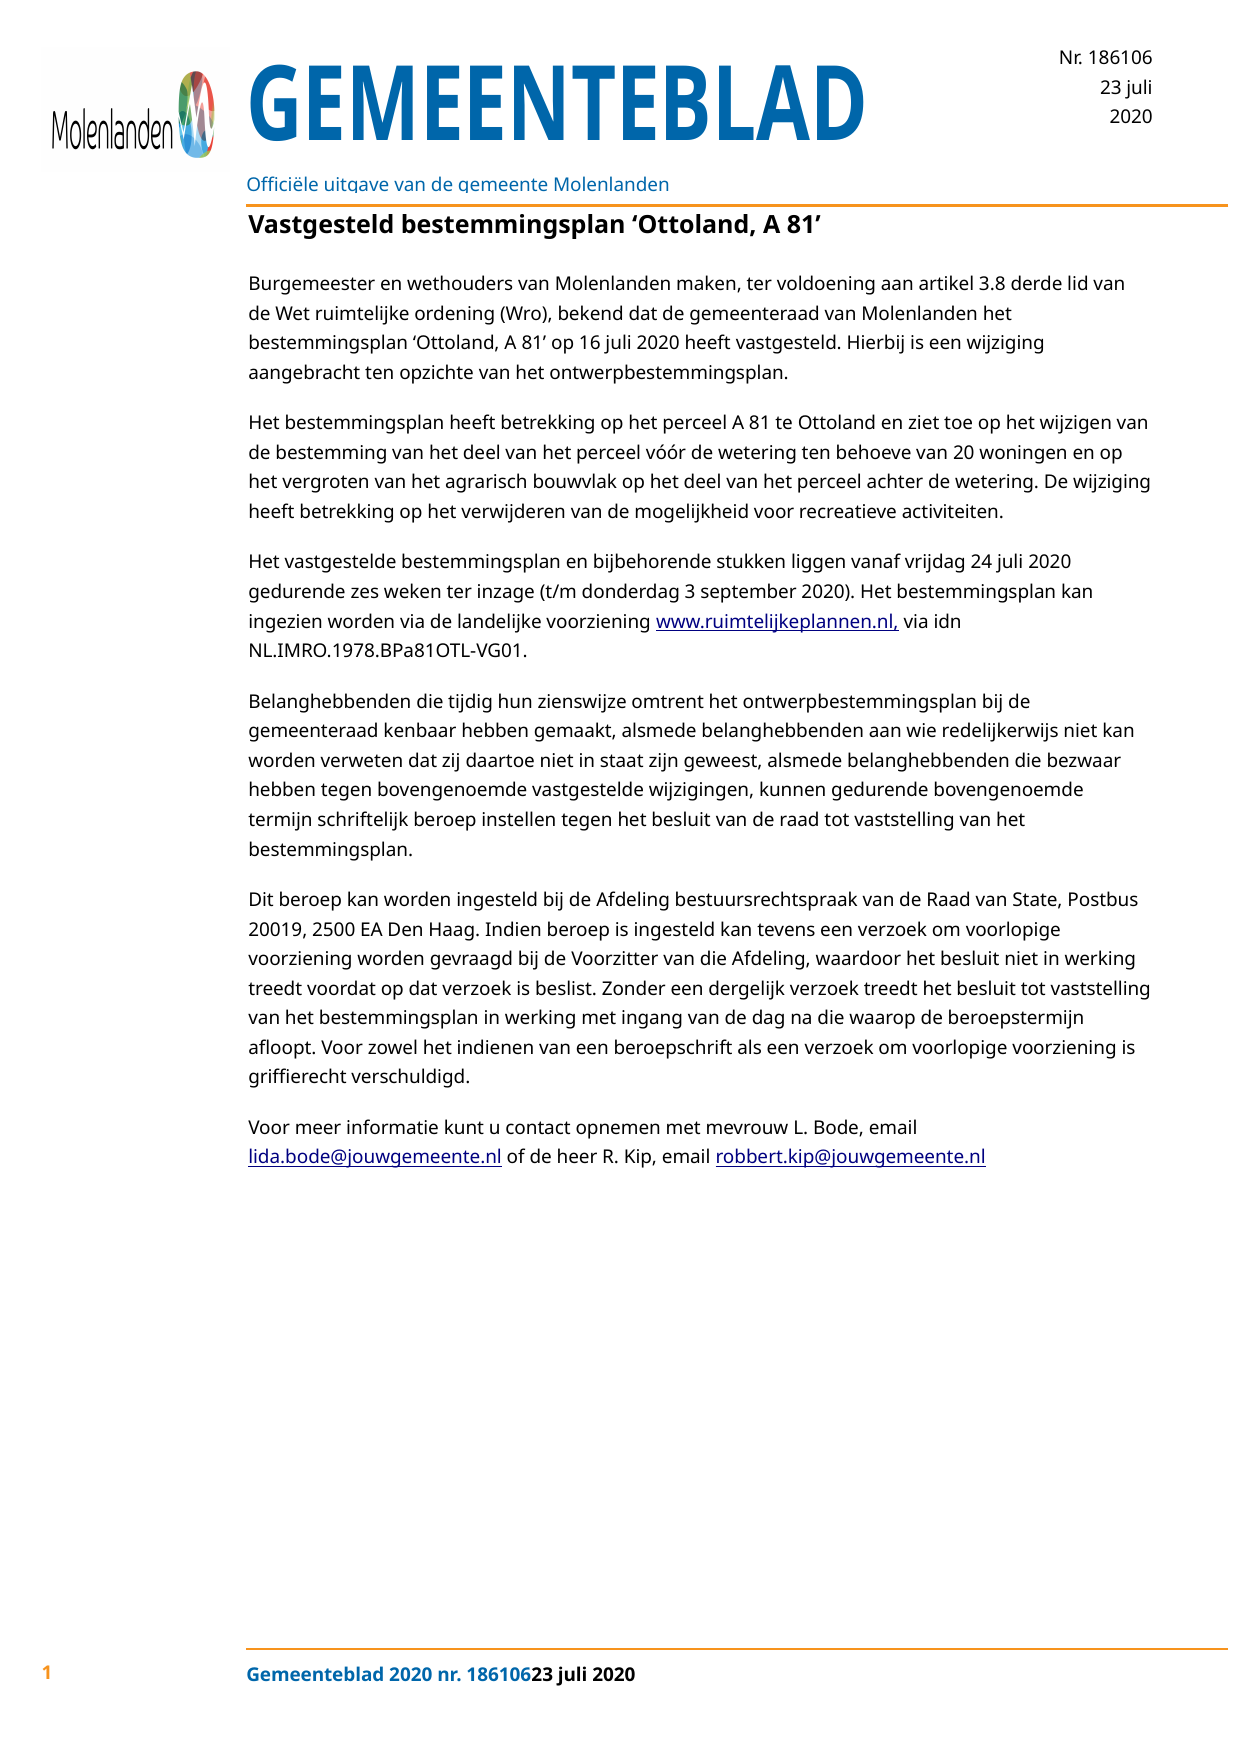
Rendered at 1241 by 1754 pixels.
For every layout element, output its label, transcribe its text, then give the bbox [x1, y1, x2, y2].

text Belanghebbenden die tijdig hun zienswijze omtrent het ontwerpbestemmingsplan bij de gemeenteraad kenbaar hebben gemaakt, alsmede belanghebbenden aan wie redelijkerwijs niet kan worden verweten dat zij daartoe niet in staat zijn geweest, alsmede belanghebbenden die bezwaar hebben tegen bovengenoemde vastgestelde wijzigingen, kunnen gedurende bovengenoemde termijn schriftelijk beroep instellen tegen het besluit van de raad tot vaststelling van het bestemmingsplan. [248, 688, 1152, 861]
text Voor meer informatie kunt u contact opnemen met mevrouw L. Bode, email lida.bode@jouwgemeente.nl of de heer R. Kip, email robbert.kip@jouwgemeente.nl [248, 1114, 1152, 1169]
text Het vastgestelde bestemmingsplan en bijbehorende stukken liggen vanaf vrijdag 24 juli 2020 gedurende zes weken ter inzage (t/m donderdag 3 september 2020). Het bestemmingsplan kan ingezien worden via de landelijke voorziening www.ruimtelijkeplannen.nl, via idn NL.IMRO.1978.BPa81OTL-VG01. [248, 549, 1152, 663]
text Dit beroep kan worden ingesteld bij de Afdeling bestuursrechtspraak van de Raad van State, Postbus 20019, 2500 EA Den Haag. Indien beroep is ingesteld kan tevens een verzoek om voorlopige voorziening worden gevraagd bij de Voorzitter van die Afdeling, waardoor het besluit niet in werking treedt voordat op dat verzoek is beslist. Zonder een dergelijk verzoek treedt het besluit tot vaststelling van het bestemmingsplan in werking met ingang van de dag na die waarop de beroepstermijn afloopt. Voor zowel het indienen van een beroepschrift als een verzoek om voorlopige voorziening is griffierecht verschuldigd. [248, 886, 1152, 1089]
text Vastgesteld bestemmingsplan ‘Ottoland, A 81’ [248, 207, 1152, 241]
text Burgemeester en wethouders van Molenlanden maken, ter voldoening aan artikel 3.8 derde lid van de Wet ruimtelijke ordening (Wro), bekend dat de gemeenteraad van Molenlanden het bestemmingsplan ‘Ottoland, A 81’ op 16 juli 2020 heeft vastgesteld. Hierbij is een wijziging aangebracht ten opzichte van het ontwerpbestemmingsplan. [248, 270, 1152, 385]
picture [41, 47, 231, 172]
text Het bestemmingsplan heeft betrekking op het perceel A 81 te Ottoland en ziet toe op het wijzigen van de bestemming van het deel van het perceel vóór de wetering ten behoeve van 20 woningen en op het vergroten van het agrarisch bouwvlak op het deel van het perceel achter de wetering. De wijziging heeft betrekking op het verwijderen van de mogelijkheid voor recreatieve activiteiten. [248, 409, 1152, 524]
